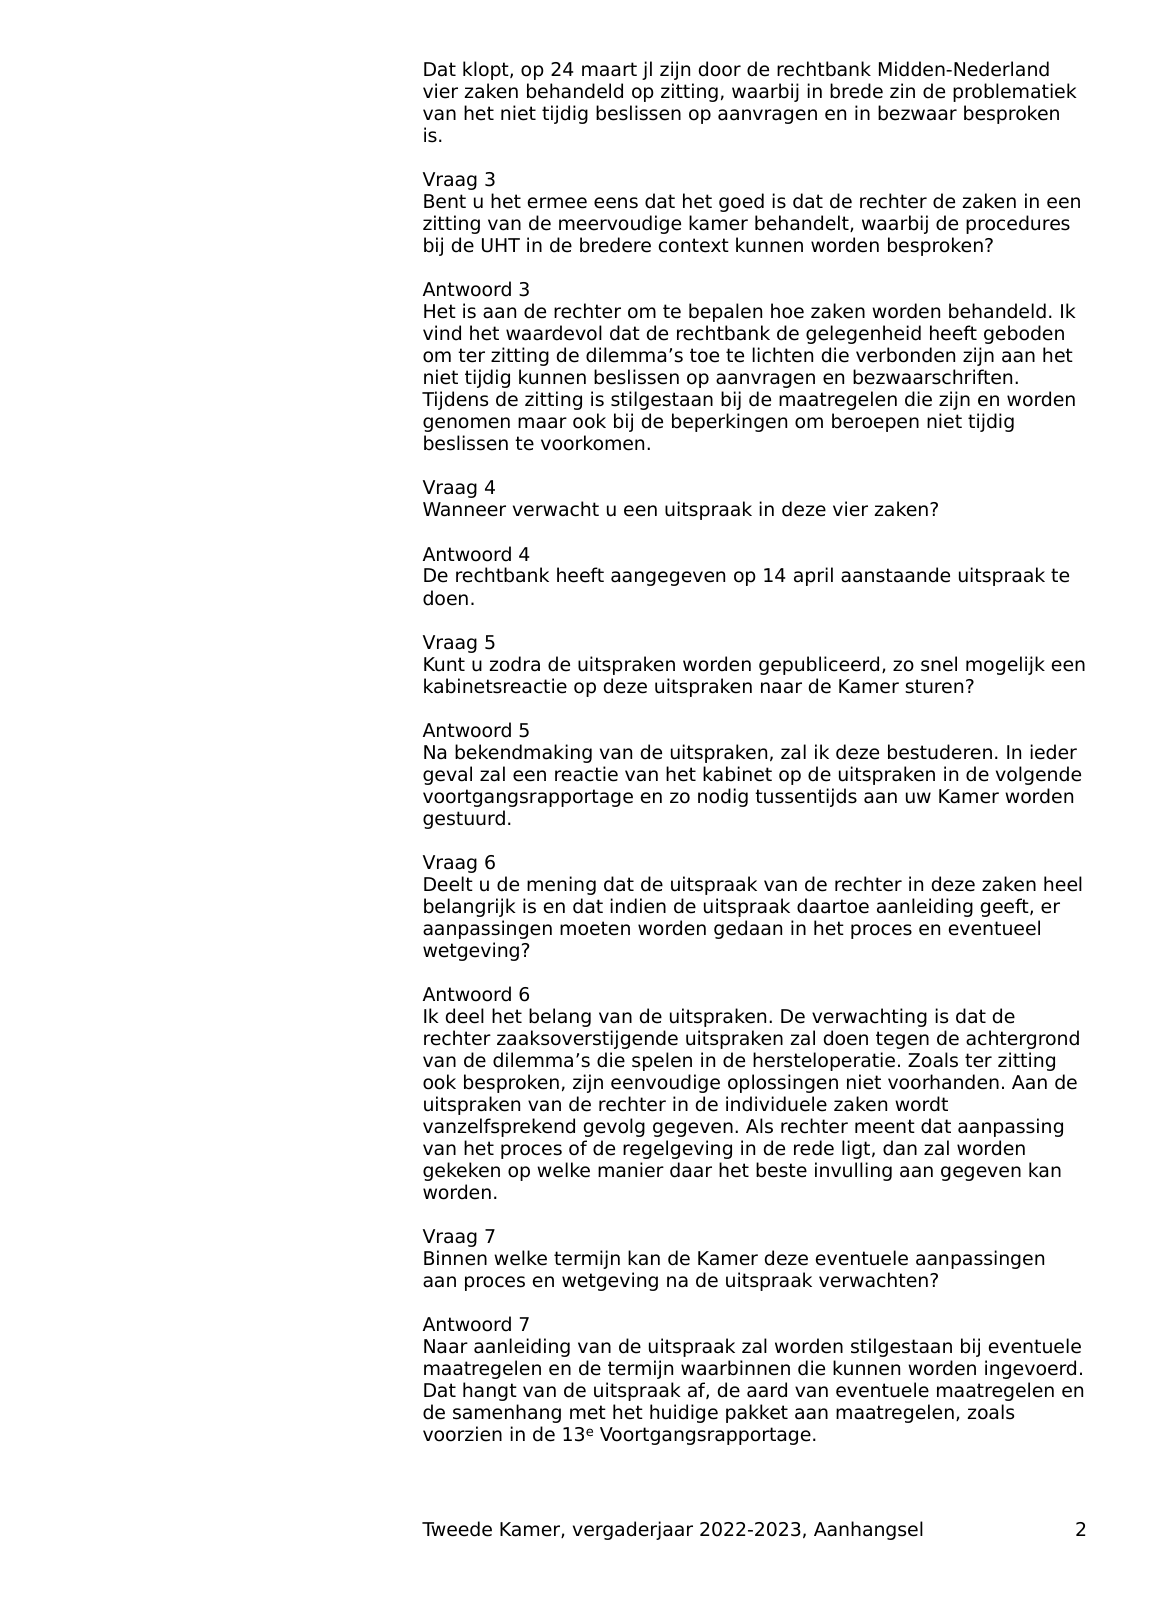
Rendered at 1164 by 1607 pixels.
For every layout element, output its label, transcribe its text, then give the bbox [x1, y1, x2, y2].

text Naar aanleiding van de uitspraak zal worden stilgestaan bij eventuele maatregelen en de termijn waarbinnen die kunnen worden ingevoerd. Dat hangt van de uitspraak af, de aard van eventuele maatregelen en de samenhang met het huidige pakket aan maatregelen, zoals voorzien in de 13e Voortgangsrapportage. [422, 1336, 1087, 1446]
text Antwoord 5 [422, 720, 1087, 742]
text Antwoord 6 [422, 984, 1087, 1006]
text Vraag 5 [422, 632, 1087, 653]
text Antwoord 7 [422, 1314, 1087, 1336]
text De rechtbank heeft aangegeven op 14 april aanstaande uitspraak te doen. [422, 565, 1087, 609]
text Het is aan de rechter om te bepalen hoe zaken worden behandeld. Ik vind het waardevol dat de rechtbank de gelegenheid heeft geboden om ter zitting de dilemma’s toe te lichten die verbonden zijn aan het niet tijdig kunnen beslissen op aanvragen en bezwaarschriften. Tijdens de zitting is stilgestaan bij de maatregelen die zijn en worden genomen maar ook bij de beperkingen om beroepen niet tijdig beslissen te voorkomen. [422, 301, 1087, 455]
text Vraag 6 [422, 852, 1087, 874]
text Vraag 3 [422, 169, 1087, 191]
text Bent u het ermee eens dat het goed is dat de rechter de zaken in een zitting van de meervoudige kamer behandelt, waarbij de procedures bij de UHT in de bredere context kunnen worden besproken? [422, 191, 1087, 257]
text Binnen welke termijn kan de Kamer deze eventuele aanpassingen aan proces en wetgeving na de uitspraak verwachten? [422, 1248, 1087, 1292]
text Antwoord 4 [422, 543, 1087, 565]
text Na bekendmaking van de uitspraken, zal ik deze bestuderen. In ieder geval zal een reactie van het kabinet op de uitspraken in de volgende voortgangsrapportage en zo nodig tussentijds aan uw Kamer worden gestuurd. [422, 742, 1087, 829]
text Kunt u zodra de uitspraken worden gepubliceerd, zo snel mogelijk een kabinetsreactie op deze uitspraken naar de Kamer sturen? [422, 653, 1087, 697]
text Ik deel het belang van de uitspraken. De verwachting is dat de rechter zaaksoverstijgende uitspraken zal doen tegen de achtergrond van de dilemma’s die spelen in de hersteloperatie. Zoals ter zitting ook besproken, zijn eenvoudige oplossingen niet voorhanden. Aan de uitspraken van de rechter in de individuele zaken wordt vanzelfsprekend gevolg gegeven. Als rechter meent dat aanpassing van het proces of de regelgeving in de rede ligt, dan zal worden gekeken op welke manier daar het beste invulling aan gegeven kan worden. [422, 1006, 1087, 1204]
text Deelt u de mening dat de uitspraak van de rechter in deze zaken heel belangrijk is en dat indien de uitspraak daartoe aanleiding geeft, er aanpassingen moeten worden gedaan in het proces en eventueel wetgeving? [422, 874, 1087, 962]
text Vraag 7 [422, 1226, 1087, 1248]
text Dat klopt, op 24 maart jl zijn door de rechtbank Midden-Nederland vier zaken behandeld op zitting, waarbij in brede zin de problematiek van het niet tijdig beslissen op aanvragen en in bezwaar besproken is. [422, 59, 1087, 147]
text Antwoord 3 [422, 279, 1087, 301]
text Wanneer verwacht u een uitspraak in deze vier zaken? [422, 499, 1087, 521]
text Vraag 4 [422, 477, 1087, 499]
